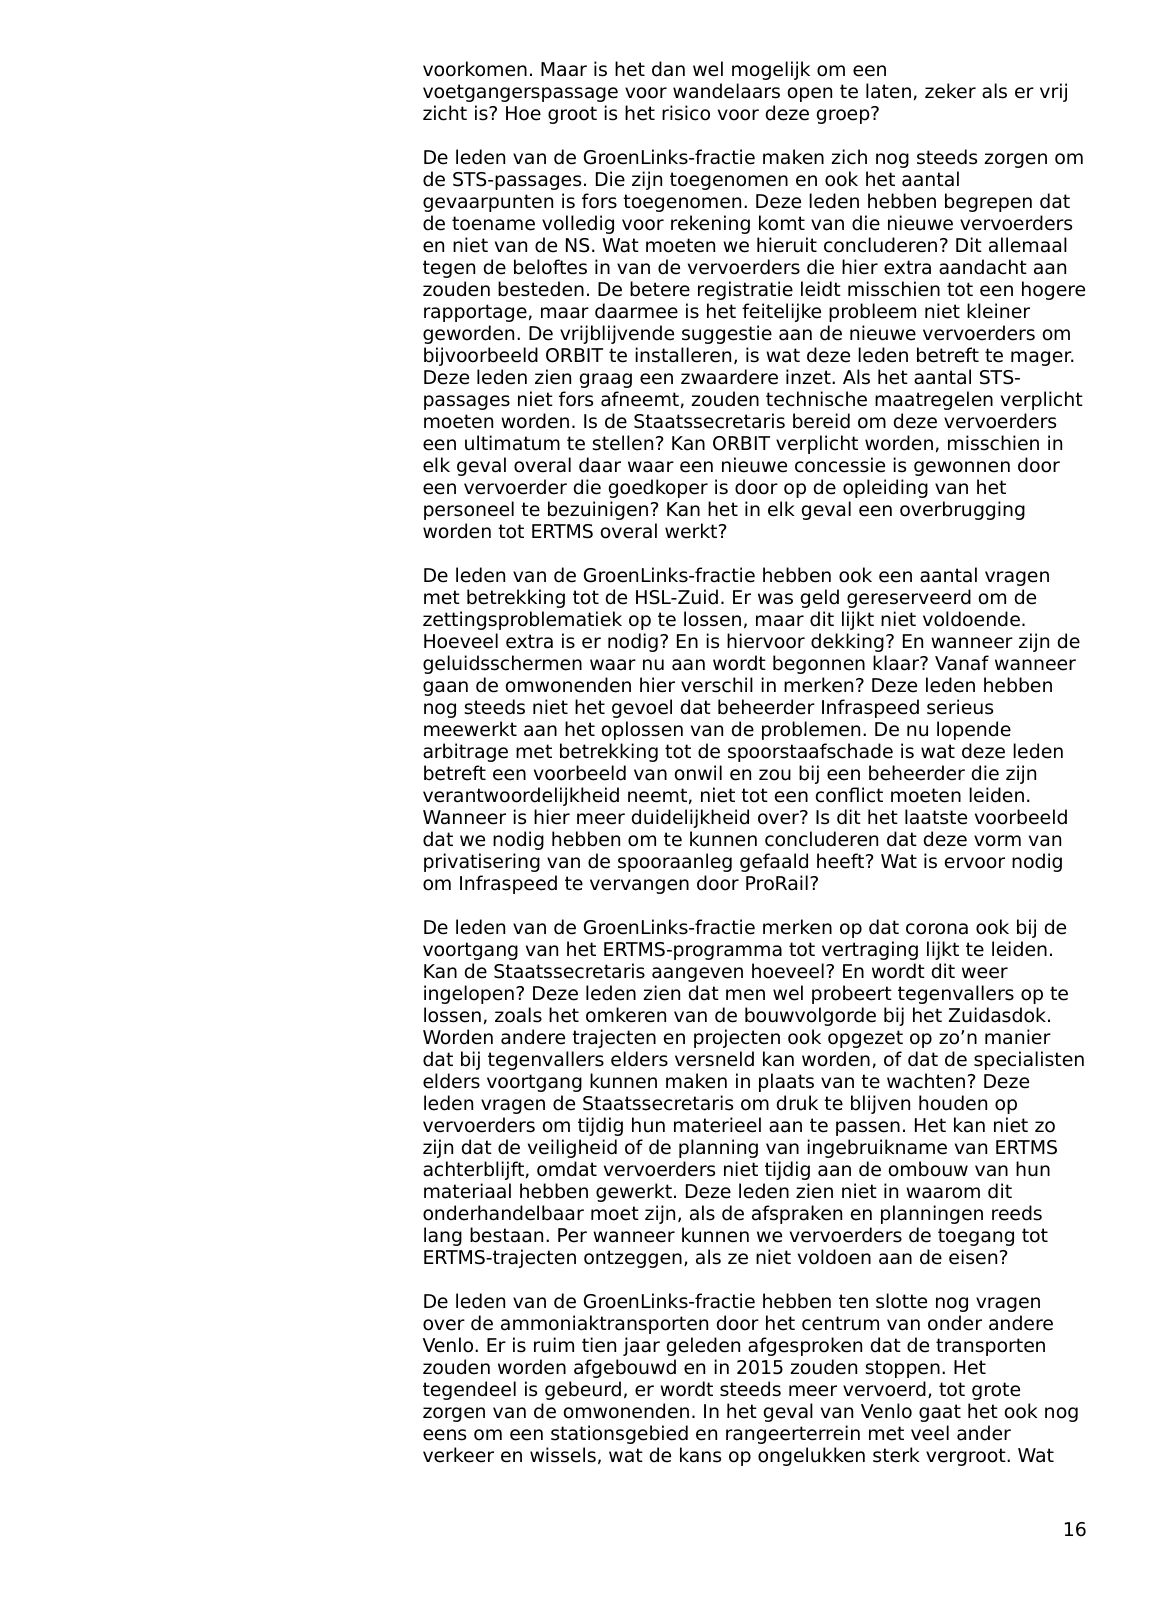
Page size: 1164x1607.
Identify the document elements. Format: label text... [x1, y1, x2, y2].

text De leden van de GroenLinks-fractie hebben ten slotte nog vragen over de ammoniaktransporten door het centrum van onder andere Venlo. Er is ruim tien jaar geleden afgesproken dat de transporten zouden worden afgebouwd en in 2015 zouden stoppen. Het tegendeel is gebeurd, er wordt steeds meer vervoerd, tot grote zorgen van de omwonenden. In het geval van Venlo gaat het ook nog eens om een stationsgebied en rangeerterrein met veel ander verkeer en wissels, wat de kans op ongelukken sterk vergroot. Wat [422, 1291, 1087, 1467]
text De leden van de GroenLinks-fractie hebben ook een aantal vragen met betrekking tot de HSL-Zuid. Er was geld gereserveerd om de zettingsproblematiek op te lossen, maar dit lijkt niet voldoende. Hoeveel extra is er nodig? En is hiervoor dekking? En wanneer zijn de geluidsschermen waar nu aan wordt begonnen klaar? Vanaf wanneer gaan de omwonenden hier verschil in merken? Deze leden hebben nog steeds niet het gevoel dat beheerder Infraspeed serieus meewerkt aan het oplossen van de problemen. De nu lopende arbitrage met betrekking tot de spoorstaafschade is wat deze leden betreft een voorbeeld van onwil en zou bij een beheerder die zijn verantwoordelijkheid neemt, niet tot een conflict moeten leiden. Wanneer is hier meer duidelijkheid over? Is dit het laatste voorbeeld dat we nodig hebben om te kunnen concluderen dat deze vorm van privatisering van de spooraanleg gefaald heeft? Wat is ervoor nodig om Infraspeed te vervangen door ProRail? [422, 565, 1087, 895]
text De leden van de GroenLinks-fractie merken op dat corona ook bij de voortgang van het ERTMS-programma tot vertraging lijkt te leiden. Kan de Staatssecretaris aangeven hoeveel? En wordt dit weer ingelopen? Deze leden zien dat men wel probeert tegenvallers op te lossen, zoals het omkeren van de bouwvolgorde bij het Zuidasdok. Worden andere trajecten en projecten ook opgezet op zo’n manier dat bij tegenvallers elders versneld kan worden, of dat de specialisten elders voortgang kunnen maken in plaats van te wachten? Deze leden vragen de Staatssecretaris om druk te blijven houden op vervoerders om tijdig hun materieel aan te passen. Het kan niet zo zijn dat de veiligheid of de planning van ingebruikname van ERTMS achterblijft, omdat vervoerders niet tijdig aan de ombouw van hun materiaal hebben gewerkt. Deze leden zien niet in waarom dit onderhandelbaar moet zijn, als de afspraken en planningen reeds lang bestaan. Per wanneer kunnen we vervoerders de toegang tot ERTMS-trajecten ontzeggen, als ze niet voldoen aan de eisen? [422, 917, 1087, 1268]
text De leden van de GroenLinks-fractie maken zich nog steeds zorgen om de STS-passages. Die zijn toegenomen en ook het aantal gevaarpunten is fors toegenomen. Deze leden hebben begrepen dat de toename volledig voor rekening komt van die nieuwe vervoerders en niet van de NS. Wat moeten we hieruit concluderen? Dit allemaal tegen de beloftes in van de vervoerders die hier extra aandacht aan zouden besteden. De betere registratie leidt misschien tot een hogere rapportage, maar daarmee is het feitelijke probleem niet kleiner geworden. De vrijblijvende suggestie aan de nieuwe vervoerders om bijvoorbeeld ORBIT te installeren, is wat deze leden betreft te mager. Deze leden zien graag een zwaardere inzet. Als het aantal STS-passages niet fors afneemt, zouden technische maatregelen verplicht moeten worden. Is de Staatssecretaris bereid om deze vervoerders een ultimatum te stellen? Kan ORBIT verplicht worden, misschien in elk geval overal daar waar een nieuwe concessie is gewonnen door een vervoerder die goedkoper is door op de opleiding van het personeel te bezuinigen? Kan het in elk geval een overbrugging worden tot ERTMS overal werkt? [422, 147, 1087, 543]
text voorkomen. Maar is het dan wel mogelijk om een voetgangerspassage voor wandelaars open te laten, zeker als er vrij zicht is? Hoe groot is het risico voor deze groep? [422, 59, 1087, 125]
